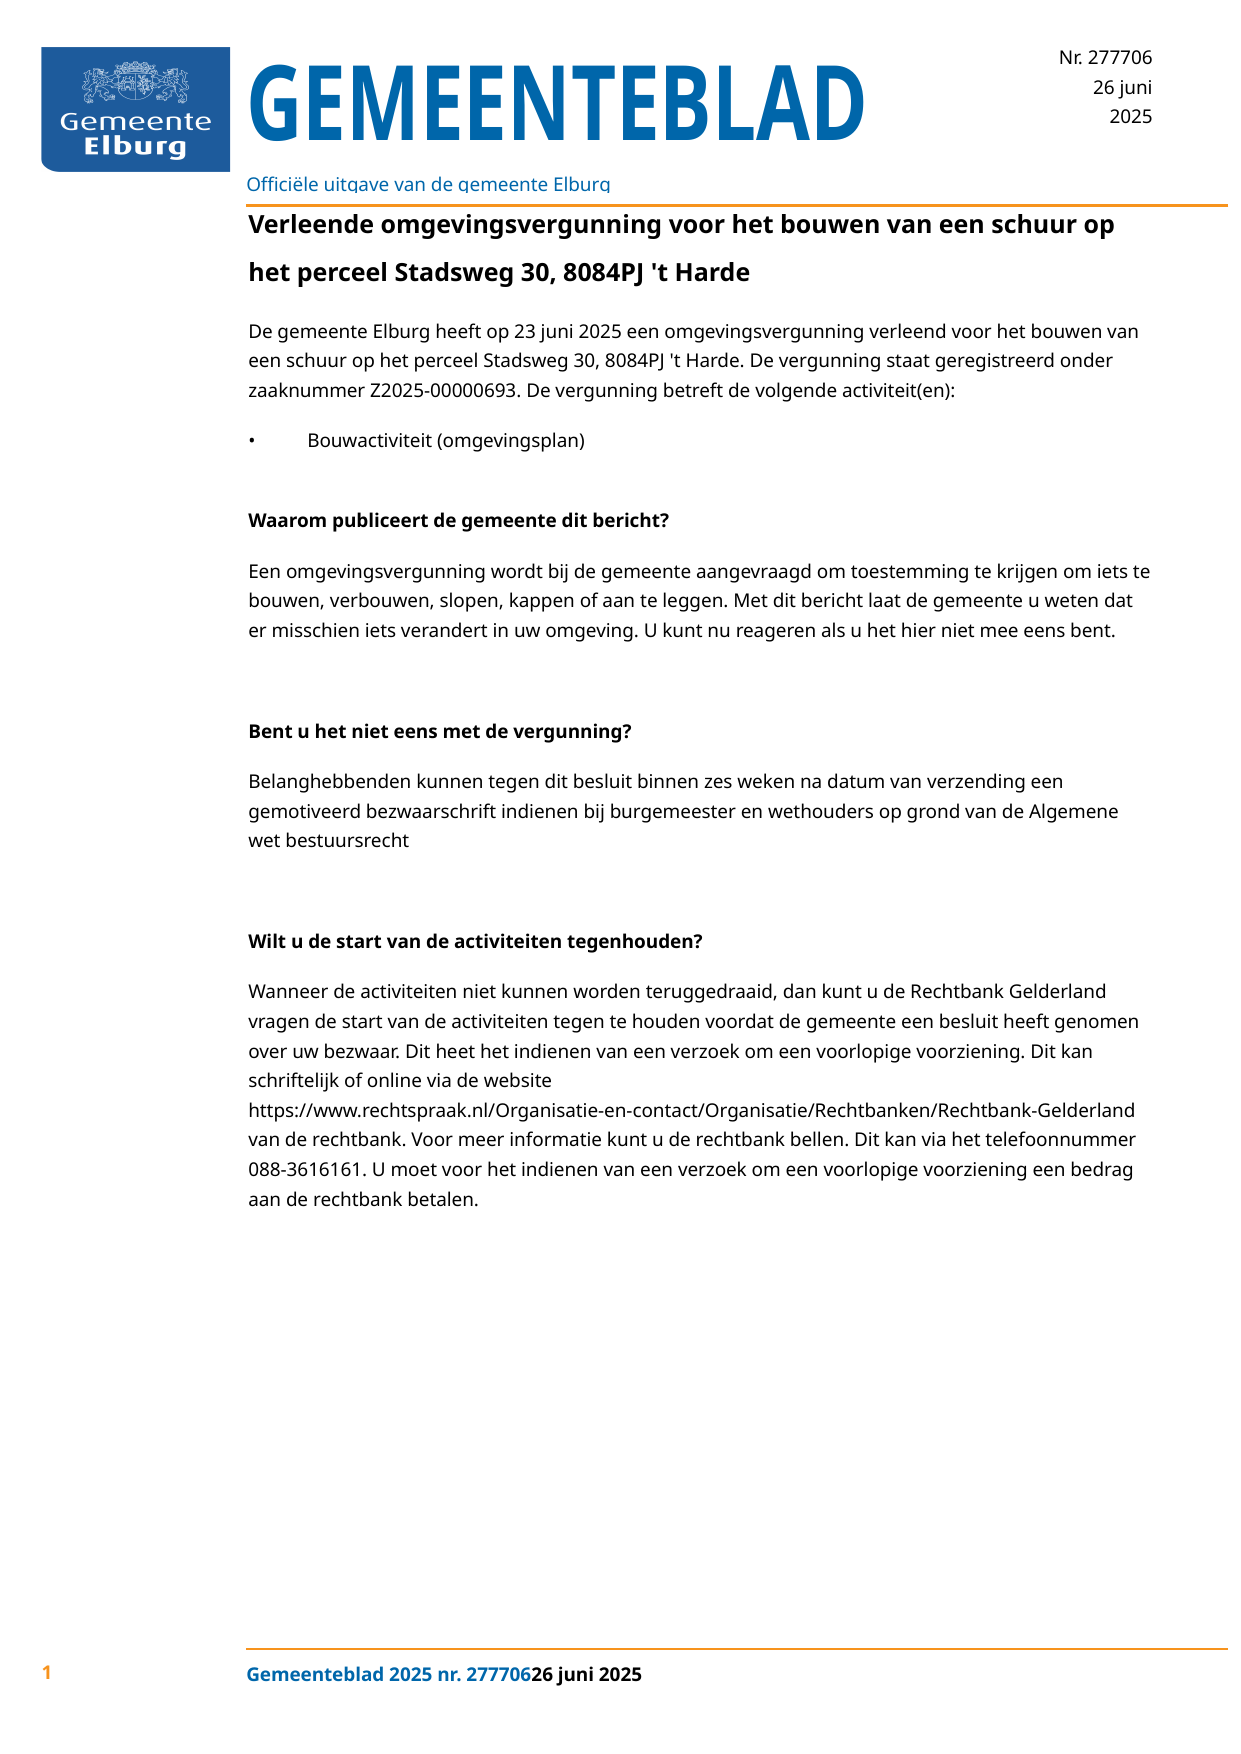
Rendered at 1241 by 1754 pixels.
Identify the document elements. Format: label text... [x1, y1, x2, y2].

list Bouwactiviteit (omgevingsplan) [248, 427, 1152, 453]
text Belanghebbenden kunnen tegen dit besluit binnen zes weken na datum van verzending een gemotiveerd bezwaarschrift indienen bij burgemeester en wethouders op grond van de Algemene wet bestuursrecht [248, 768, 1152, 853]
picture [41, 47, 231, 172]
text Wilt u de start van de activiteiten tegenhouden? [248, 928, 1152, 954]
text Bent u het niet eens met de vergunning? [248, 718, 1152, 744]
text Waarom publiceert de gemeente dit bericht? [248, 507, 1152, 533]
text De gemeente Elburg heeft op 23 juni 2025 een omgevingsvergunning verleend voor het bouwen van een schuur op het perceel Stadsweg 30, 8084PJ 't Harde. De vergunning staat geregistreerd onder zaaknummer Z2025-00000693. De vergunning betreft de volgende activiteit(en): [248, 318, 1152, 403]
text Verleende omgevingsvergunning voor het bouwen van een schuur op het perceel Stadsweg 30, 8084PJ 't Harde [248, 207, 1152, 288]
text Wanneer de activiteiten niet kunnen worden teruggedraaid, dan kunt u de Rechtbank Gelderland vragen de start van de activiteiten tegen te houden voordat de gemeente een besluit heeft genomen over uw bezwaar. Dit heet het indienen van een verzoek om een voorlopige voorziening. Dit kan schriftelijk of online via de website https://www.rechtspraak.nl/Organisatie-en-contact/Organisatie/Rechtbanken/Rechtbank-Gelderland van de rechtbank. Voor meer informatie kunt u de rechtbank bellen. Dit kan via het telefoonnummer 088-3616161. U moet voor het indienen van een verzoek om een voorlopige voorziening een bedrag aan de rechtbank betalen. [248, 979, 1152, 1212]
text Een omgevingsvergunning wordt bij de gemeente aangevraagd om toestemming te krijgen om iets te bouwen, verbouwen, slopen, kappen of aan te leggen. Met dit bericht laat de gemeente u weten dat er misschien iets verandert in uw omgeving. U kunt nu reageren als u het hier niet mee eens bent. [248, 558, 1152, 643]
